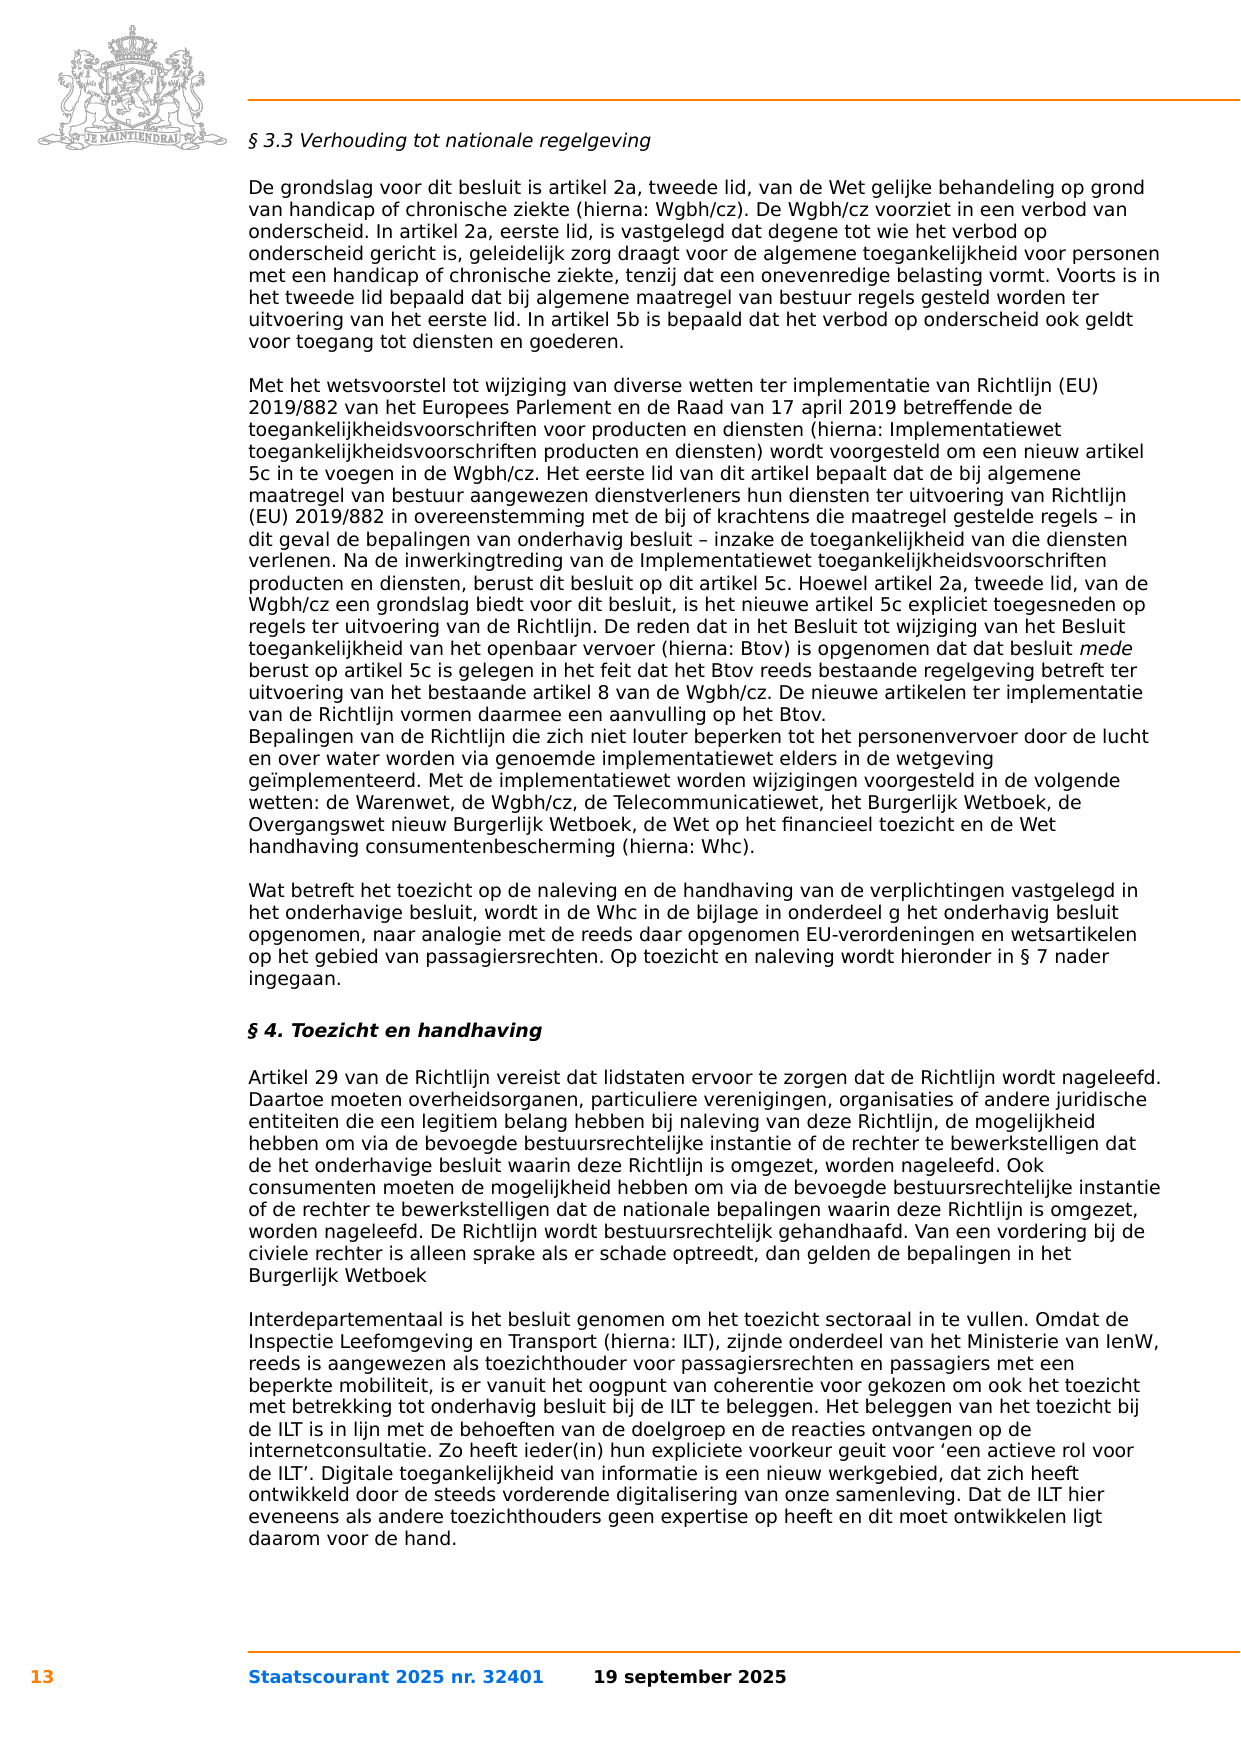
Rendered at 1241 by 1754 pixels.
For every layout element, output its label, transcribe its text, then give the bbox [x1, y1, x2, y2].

subtitle § 4. Toezicht en handhaving [248, 1020, 1163, 1042]
text Wat betreft het toezicht op de naleving en de handhaving van de verplichtingen vastgelegd in het onderhavige besluit, wordt in de Whc in de bijlage in onderdeel g het onderhavig besluit opgenomen, naar analogie met de reeds daar opgenomen EU-verordeningen en wetsartikelen op het gebied van passagiersrechten. Op toezicht en naleving wordt hieronder in § 7 nader ingegaan. [248, 880, 1163, 990]
text Met het wetsvoorstel tot wijziging van diverse wetten ter implementatie van Richtlijn (EU) 2019/882 van het Europees Parlement en de Raad van 17 april 2019 betreffende de toegankelijkheidsvoorschriften voor producten en diensten (hierna: Implementatiewet toegankelijkheidsvoorschriften producten en diensten) wordt voorgesteld om een nieuw artikel 5c in te voegen in de Wgbh/cz. Het eerste lid van dit artikel bepaalt dat de bij algemene maatregel van bestuur aangewezen dienstverleners hun diensten ter uitvoering van Richtlijn (EU) 2019/882 in overeenstemming met de bij of krachtens die maatregel gestelde regels – in dit geval de bepalingen van onderhavig besluit – inzake de toegankelijkheid van die diensten verlenen. Na de inwerkingtreding van de Implementatiewet toegankelijkheidsvoorschriften producten en diensten, berust dit besluit op dit artikel 5c. Hoewel artikel 2a, tweede lid, van de Wgbh/cz een grondslag biedt voor dit besluit, is het nieuwe artikel 5c expliciet toegesneden op regels ter uitvoering van de Richtlijn. De reden dat in het Besluit tot wijziging van het Besluit toegankelijkheid van het openbaar vervoer (hierna: Btov) is opgenomen dat dat besluit mede berust op artikel 5c is gelegen in het feit dat het Btov reeds bestaande regelgeving betreft ter uitvoering van het bestaande artikel 8 van de Wgbh/cz. De nieuwe artikelen ter implementatie van de Richtlijn vormen daarmee een aanvulling op het Btov. [248, 374, 1163, 726]
text Bepalingen van de Richtlijn die zich niet louter beperken tot het personenvervoer door de lucht en over water worden via genoemde implementatiewet elders in de wetgeving geïmplementeerd. Met de implementatiewet worden wijzigingen voorgesteld in de volgende wetten: de Warenwet, de Wgbh/cz, de Telecommunicatiewet, het Burgerlijk Wetboek, de Overgangswet nieuw Burgerlijk Wetboek, de Wet op het financieel toezicht en de Wet handhaving consumentenbescherming (hierna: Whc). [248, 726, 1163, 858]
picture [38, 25, 227, 150]
text De grondslag voor dit besluit is artikel 2a, tweede lid, van de Wet gelijke behandeling op grond van handicap of chronische ziekte (hierna: Wgbh/cz). De Wgbh/cz voorziet in een verbod van onderscheid. In artikel 2a, eerste lid, is vastgelegd dat degene tot wie het verbod op onderscheid gericht is, geleidelijk zorg draagt voor de algemene toegankelijkheid voor personen met een handicap of chronische ziekte, tenzij dat een onevenredige belasting vormt. Voorts is in het tweede lid bepaald dat bij algemene maatregel van bestuur regels gesteld worden ter uitvoering van het eerste lid. In artikel 5b is bepaald dat het verbod op onderscheid ook geldt voor toegang tot diensten en goederen. [248, 177, 1163, 353]
text Interdepartementaal is het besluit genomen om het toezicht sectoraal in te vullen. Omdat de Inspectie Leefomgeving en Transport (hierna: ILT), zijnde onderdeel van het Ministerie van IenW, reeds is aangewezen als toezichthouder voor passagiersrechten en passagiers met een beperkte mobiliteit, is er vanuit het oogpunt van coherentie voor gekozen om ook het toezicht met betrekking tot onderhavig besluit bij de ILT te beleggen. Het beleggen van het toezicht bij de ILT is in lijn met de behoeften van de doelgroep en de reacties ontvangen op de internetconsultatie. Zo heeft ieder(in) hun expliciete voorkeur geuit voor ‘een actieve rol voor de ILT’. Digitale toegankelijkheid van informatie is een nieuw werkgebied, dat zich heeft ontwikkeld door de steeds vorderende digitalisering van onze samenleving. Dat de ILT hier eveneens als andere toezichthouders geen expertise op heeft en dit moet ontwikkelen ligt daarom voor de hand. [248, 1308, 1163, 1550]
text Artikel 29 van de Richtlijn vereist dat lidstaten ervoor te zorgen dat de Richtlijn wordt nageleefd. Daartoe moeten overheidsorganen, particuliere verenigingen, organisaties of andere juridische entiteiten die een legitiem belang hebben bij naleving van deze Richtlijn, de mogelijkheid hebben om via de bevoegde bestuursrechtelijke instantie of de rechter te bewerkstelligen dat de het onderhavige besluit waarin deze Richtlijn is omgezet, worden nageleefd. Ook consumenten moeten de mogelijkheid hebben om via de bevoegde bestuursrechtelijke instantie of de rechter te bewerkstelligen dat de nationale bepalingen waarin deze Richtlijn is omgezet, worden nageleefd. De Richtlijn wordt bestuursrechtelijk gehandhaafd. Van een vordering bij de civiele rechter is alleen sprake als er schade optreedt, dan gelden de bepalingen in het Burgerlijk Wetboek [248, 1067, 1163, 1287]
subtitle § 3.3 Verhouding tot nationale regelgeving [248, 130, 1163, 152]
